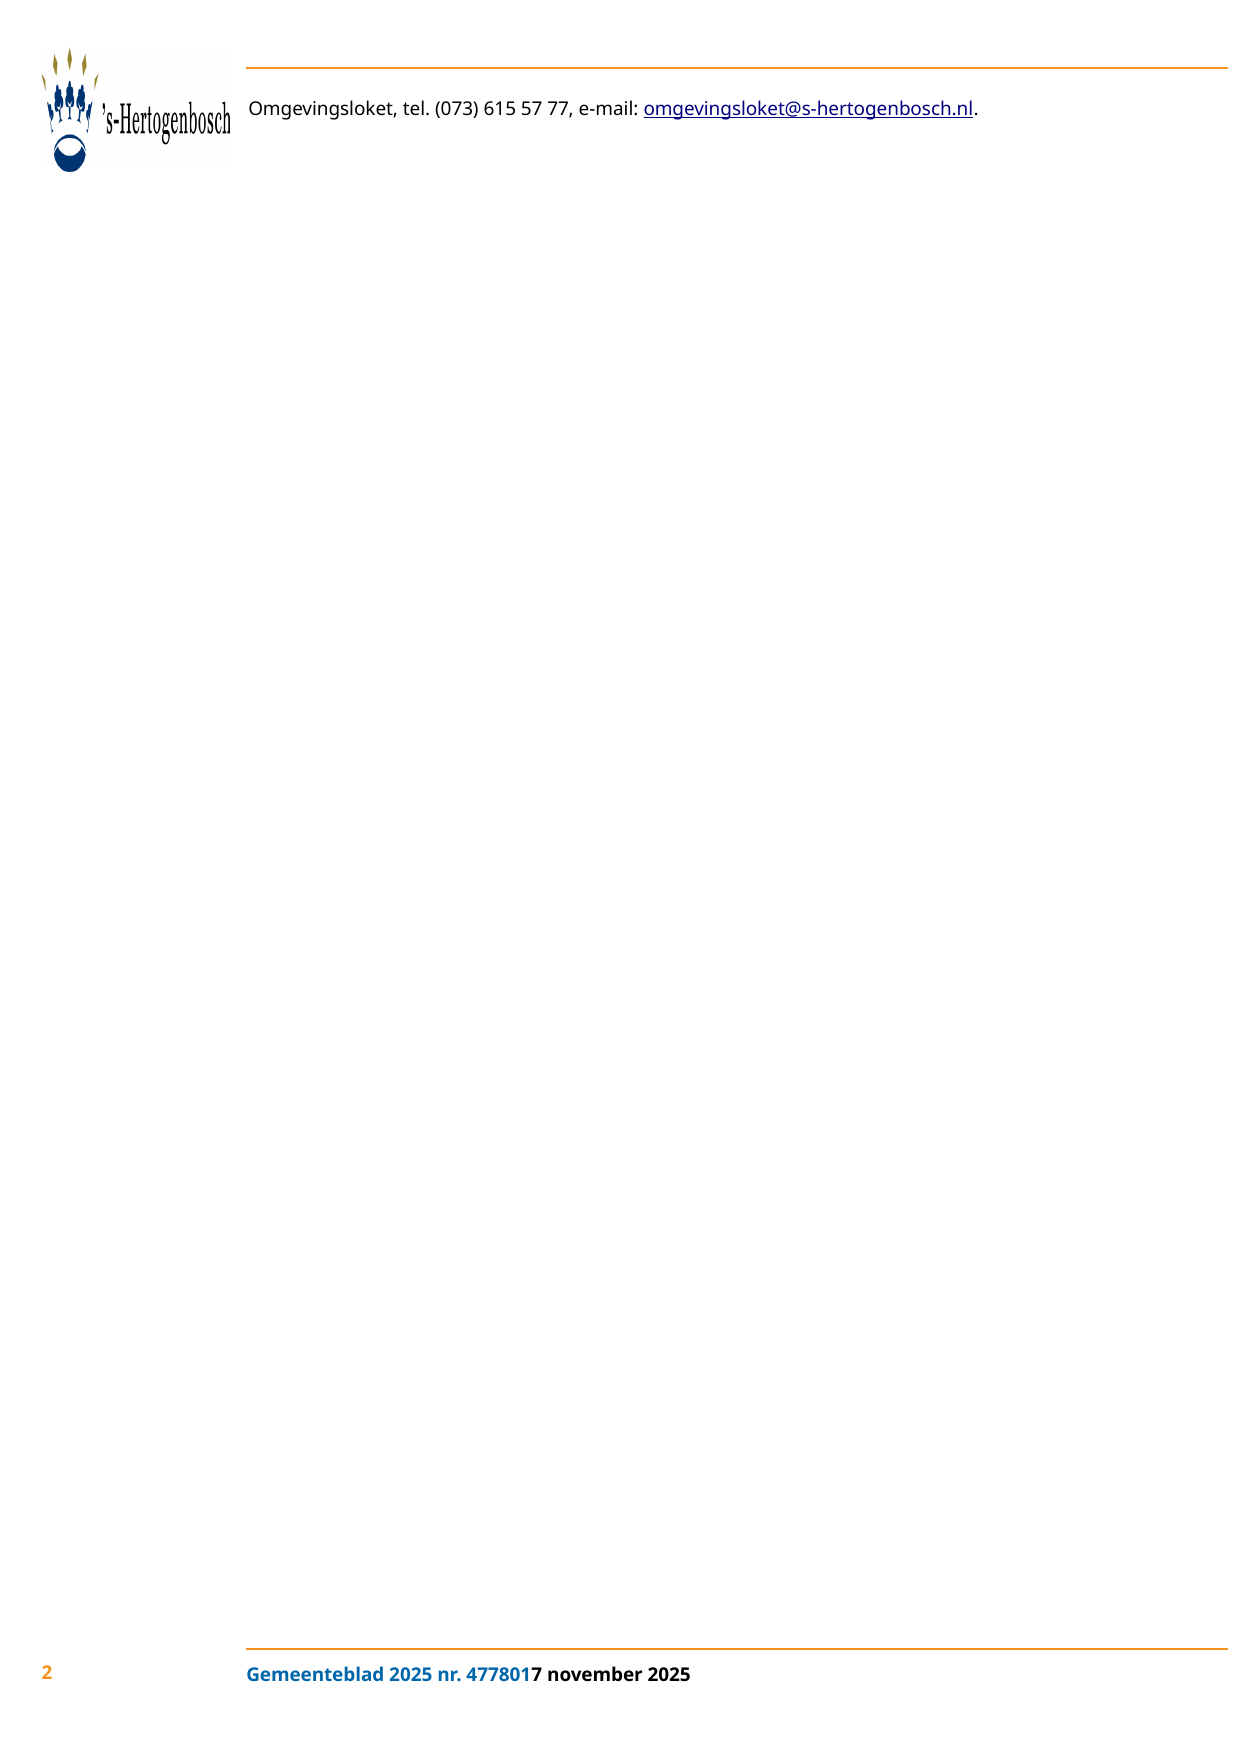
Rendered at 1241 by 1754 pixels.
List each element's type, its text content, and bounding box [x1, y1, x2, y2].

picture [41, 47, 231, 172]
text Omgevingsloket, tel. (073) 615 57 77, e-mail: omgevingsloket@s-hertogenbosch.nl. [248, 95, 1152, 121]
